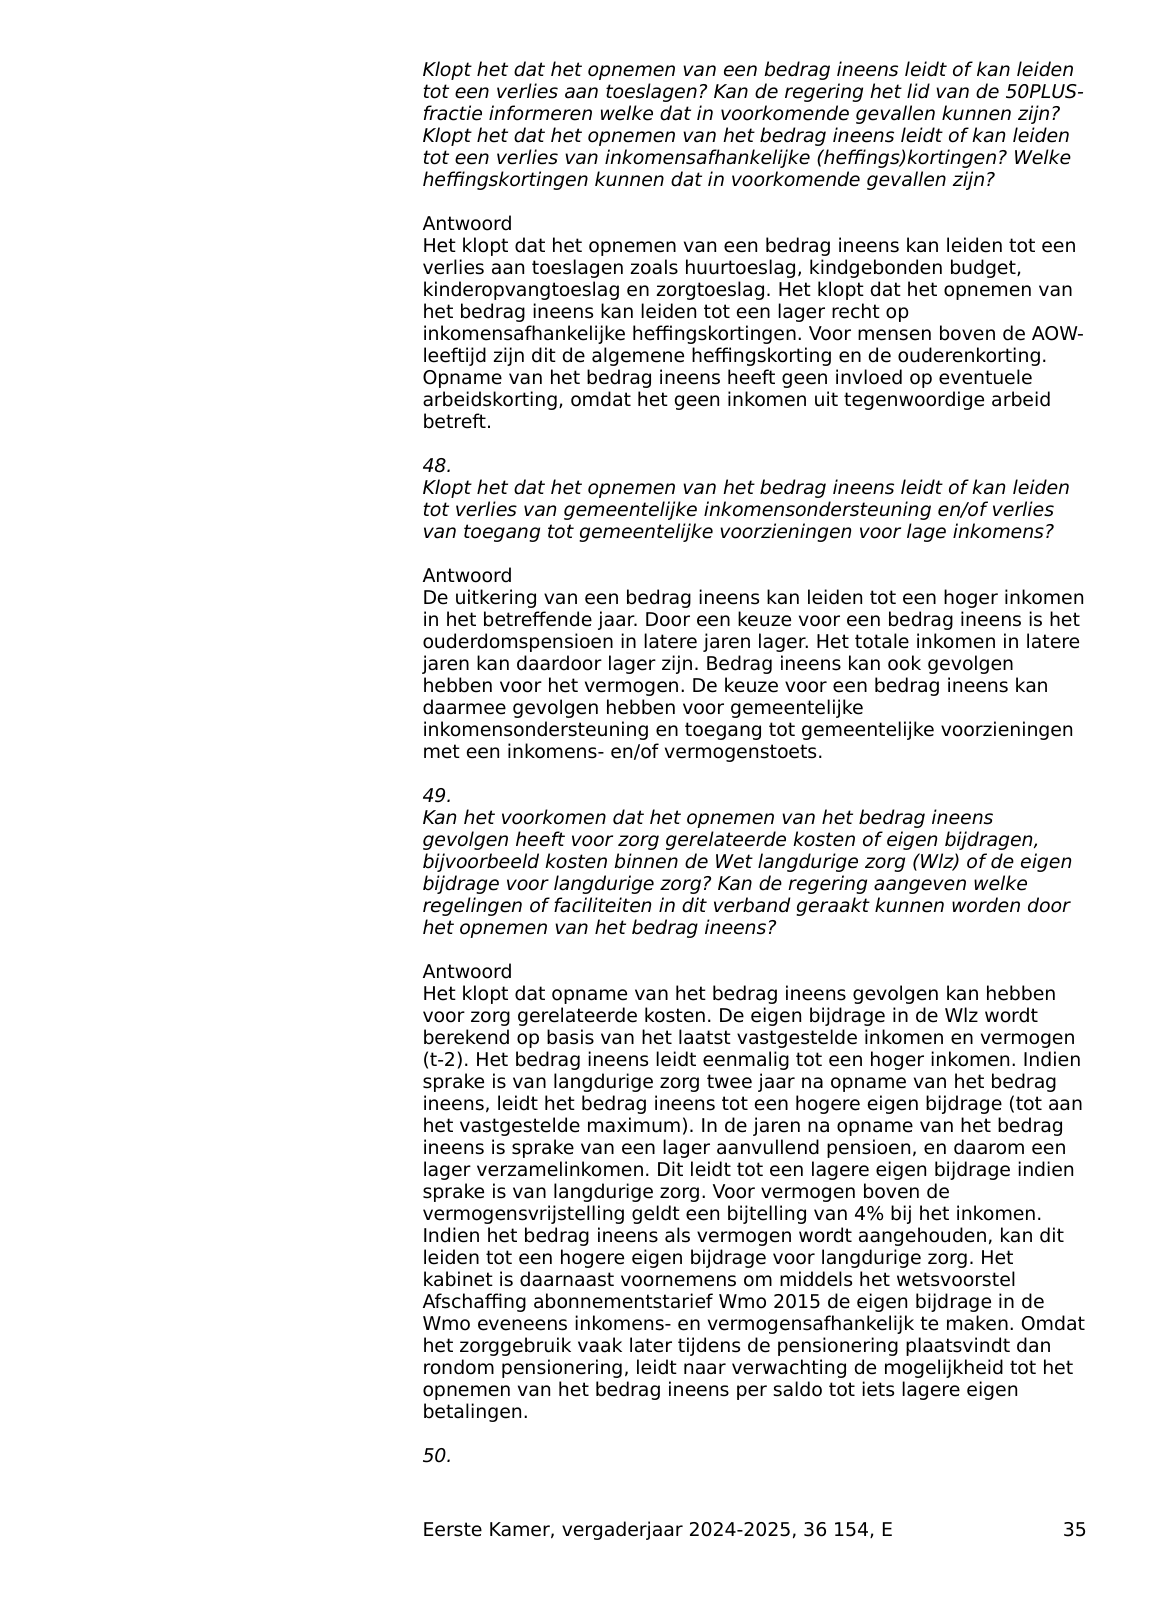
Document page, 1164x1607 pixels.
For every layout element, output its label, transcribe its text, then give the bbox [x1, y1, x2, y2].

text Klopt het dat het opnemen van het bedrag ineens leidt of kan leiden tot verlies van gemeentelijke inkomensondersteuning en/of verlies van toegang tot gemeentelijke voorzieningen voor lage inkomens? [422, 477, 1087, 543]
text 50. [422, 1445, 1087, 1467]
text Het klopt dat opname van het bedrag ineens gevolgen kan hebben voor zorg gerelateerde kosten. De eigen bijdrage in de Wlz wordt berekend op basis van het laatst vastgestelde inkomen en vermogen (t-2). Het bedrag ineens leidt eenmalig tot een hoger inkomen. Indien sprake is van langdurige zorg twee jaar na opname van het bedrag ineens, leidt het bedrag ineens tot een hogere eigen bijdrage (tot aan het vastgestelde maximum). In de jaren na opname van het bedrag ineens is sprake van een lager aanvullend pensioen, en daarom een lager verzamelinkomen. Dit leidt tot een lagere eigen bijdrage indien sprake is van langdurige zorg. Voor vermogen boven de vermogensvrijstelling geldt een bijtelling van 4% bij het inkomen. Indien het bedrag ineens als vermogen wordt aangehouden, kan dit leiden tot een hogere eigen bijdrage voor langdurige zorg. Het kabinet is daarnaast voornemens om middels het wetsvoorstel Afschaffing abonnementstarief Wmo 2015 de eigen bijdrage in de Wmo eveneens inkomens- en vermogensafhankelijk te maken. Omdat het zorggebruik vaak later tijdens de pensionering plaatsvindt dan rondom pensionering, leidt naar verwachting de mogelijkheid tot het opnemen van het bedrag ineens per saldo tot iets lagere eigen betalingen. [422, 983, 1087, 1423]
text Kan het voorkomen dat het opnemen van het bedrag ineens gevolgen heeft voor zorg gerelateerde kosten of eigen bijdragen, bijvoorbeeld kosten binnen de Wet langdurige zorg (Wlz) of de eigen bijdrage voor langdurige zorg? Kan de regering aangeven welke regelingen of faciliteiten in dit verband geraakt kunnen worden door het opnemen van het bedrag ineens? [422, 807, 1087, 939]
text Klopt het dat het opnemen van een bedrag ineens leidt of kan leiden tot een verlies aan toeslagen? Kan de regering het lid van de 50PLUS-fractie informeren welke dat in voorkomende gevallen kunnen zijn? Klopt het dat het opnemen van het bedrag ineens leidt of kan leiden tot een verlies van inkomensafhankelijke (heffings)kortingen? Welke heffingskortingen kunnen dat in voorkomende gevallen zijn? [422, 59, 1087, 191]
text 49. [422, 785, 1087, 807]
text 48. [422, 455, 1087, 477]
text De uitkering van een bedrag ineens kan leiden tot een hoger inkomen in het betreffende jaar. Door een keuze voor een bedrag ineens is het ouderdomspensioen in latere jaren lager. Het totale inkomen in latere jaren kan daardoor lager zijn. Bedrag ineens kan ook gevolgen hebben voor het vermogen. De keuze voor een bedrag ineens kan daarmee gevolgen hebben voor gemeentelijke inkomensondersteuning en toegang tot gemeentelijke voorzieningen met een inkomens- en/of vermogenstoets. [422, 587, 1087, 763]
text Het klopt dat het opnemen van een bedrag ineens kan leiden tot een verlies aan toeslagen zoals huurtoeslag, kindgebonden budget, kinderopvangtoeslag en zorgtoeslag. Het klopt dat het opnemen van het bedrag ineens kan leiden tot een lager recht op inkomensafhankelijke heffingskortingen. Voor mensen boven de AOW-leeftijd zijn dit de algemene heffingskorting en de ouderenkorting. Opname van het bedrag ineens heeft geen invloed op eventuele arbeidskorting, omdat het geen inkomen uit tegenwoordige arbeid betreft. [422, 235, 1087, 433]
text Antwoord [422, 961, 1087, 983]
text Antwoord [422, 565, 1087, 587]
text Antwoord [422, 213, 1087, 235]
